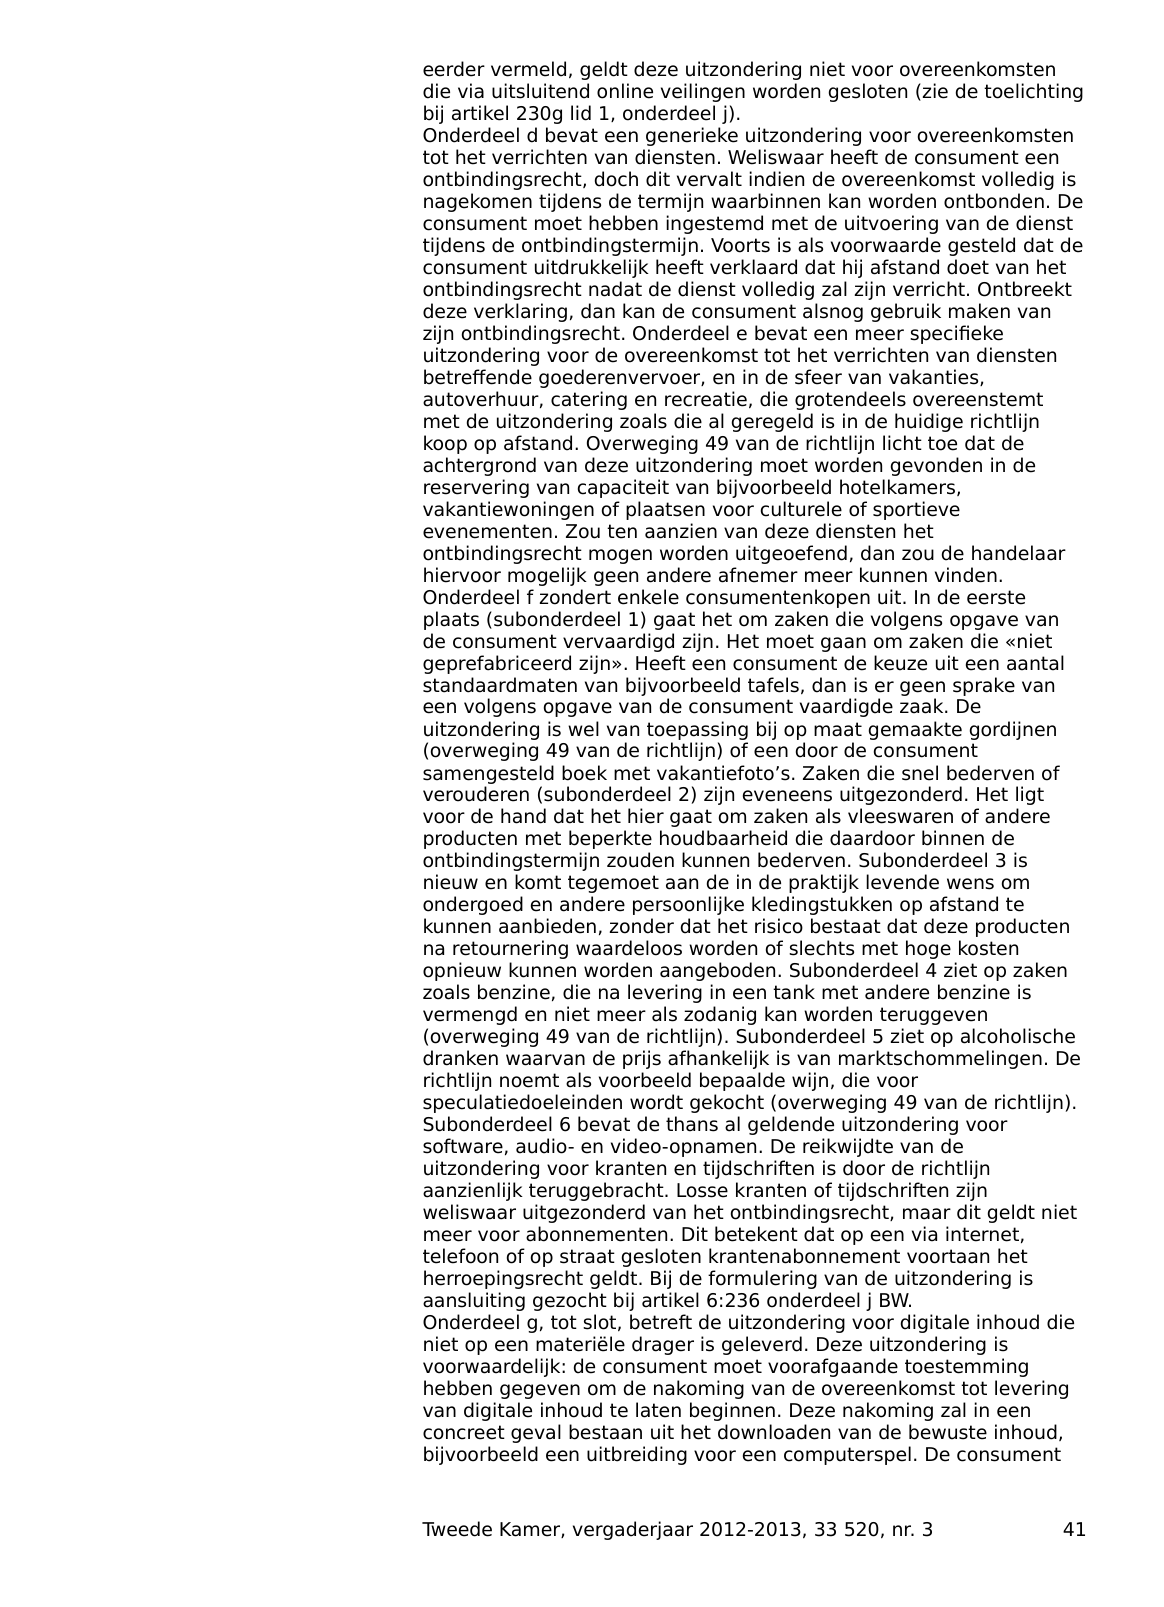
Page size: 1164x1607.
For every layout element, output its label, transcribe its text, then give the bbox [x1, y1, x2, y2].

text Onderdeel f zondert enkele consumentenkopen uit. In de eerste plaats (subonderdeel 1) gaat het om zaken die volgens opgave van de consument vervaardigd zijn. Het moet gaan om zaken die «niet geprefabriceerd zijn». Heeft een consument de keuze uit een aantal standaardmaten van bijvoorbeeld tafels, dan is er geen sprake van een volgens opgave van de consument vaardigde zaak. De uitzondering is wel van toepassing bij op maat gemaakte gordijnen (overweging 49 van de richtlijn) of een door de consument samengesteld boek met vakantiefoto’s. Zaken die snel bederven of verouderen (subonderdeel 2) zijn eveneens uitgezonderd. Het ligt voor de hand dat het hier gaat om zaken als vleeswaren of andere producten met beperkte houdbaarheid die daardoor binnen de ontbindingstermijn zouden kunnen bederven. Subonderdeel 3 is nieuw en komt tegemoet aan de in de praktijk levende wens om ondergoed en andere persoonlijke kledingstukken op afstand te kunnen aanbieden, zonder dat het risico bestaat dat deze producten na retournering waardeloos worden of slechts met hoge kosten opnieuw kunnen worden aangeboden. Subonderdeel 4 ziet op zaken zoals benzine, die na levering in een tank met andere benzine is vermengd en niet meer als zodanig kan worden teruggeven (overweging 49 van de richtlijn). Subonderdeel 5 ziet op alcoholische dranken waarvan de prijs afhankelijk is van marktschommelingen. De richtlijn noemt als voorbeeld bepaalde wijn, die voor speculatiedoeleinden wordt gekocht (overweging 49 van de richtlijn). Subonderdeel 6 bevat de thans al geldende uitzondering voor software, audio- en video-opnamen. De reikwijdte van de uitzondering voor kranten en tijdschriften is door de richtlijn aanzienlijk teruggebracht. Losse kranten of tijdschriften zijn weliswaar uitgezonderd van het ontbindingsrecht, maar dit geldt niet meer voor abonnementen. Dit betekent dat op een via internet, telefoon of op straat gesloten krantenabonnement voortaan het herroepingsrecht geldt. Bij de formulering van de uitzondering is aansluiting gezocht bij artikel 6:236 onderdeel j BW. [422, 587, 1087, 1312]
text eerder vermeld, geldt deze uitzondering niet voor overeenkomsten die via uitsluitend online veilingen worden gesloten (zie de toelichting bij artikel 230g lid 1, onderdeel j). [422, 59, 1087, 125]
text Onderdeel g, tot slot, betreft de uitzondering voor digitale inhoud die niet op een materiële drager is geleverd. Deze uitzondering is voorwaardelijk: de consument moet voorafgaande toestemming hebben gegeven om de nakoming van de overeenkomst tot levering van digitale inhoud te laten beginnen. Deze nakoming zal in een concreet geval bestaan uit het downloaden van de bewuste inhoud, bijvoorbeeld een uitbreiding voor een computerspel. De consument [422, 1312, 1087, 1466]
text Onderdeel d bevat een generieke uitzondering voor overeenkomsten tot het verrichten van diensten. Weliswaar heeft de consument een ontbindingsrecht, doch dit vervalt indien de overeenkomst volledig is nagekomen tijdens de termijn waarbinnen kan worden ontbonden. De consument moet hebben ingestemd met de uitvoering van de dienst tijdens de ontbindingstermijn. Voorts is als voorwaarde gesteld dat de consument uitdrukkelijk heeft verklaard dat hij afstand doet van het ontbindingsrecht nadat de dienst volledig zal zijn verricht. Ontbreekt deze verklaring, dan kan de consument alsnog gebruik maken van zijn ontbindingsrecht. Onderdeel e bevat een meer specifieke uitzondering voor de overeenkomst tot het verrichten van diensten betreffende goederenvervoer, en in de sfeer van vakanties, autoverhuur, catering en recreatie, die grotendeels overeenstemt met de uitzondering zoals die al geregeld is in de huidige richtlijn koop op afstand. Overweging 49 van de richtlijn licht toe dat de achtergrond van deze uitzondering moet worden gevonden in de reservering van capaciteit van bijvoorbeeld hotelkamers, vakantiewoningen of plaatsen voor culturele of sportieve evenementen. Zou ten aanzien van deze diensten het ontbindingsrecht mogen worden uitgeoefend, dan zou de handelaar hiervoor mogelijk geen andere afnemer meer kunnen vinden. [422, 125, 1087, 587]
